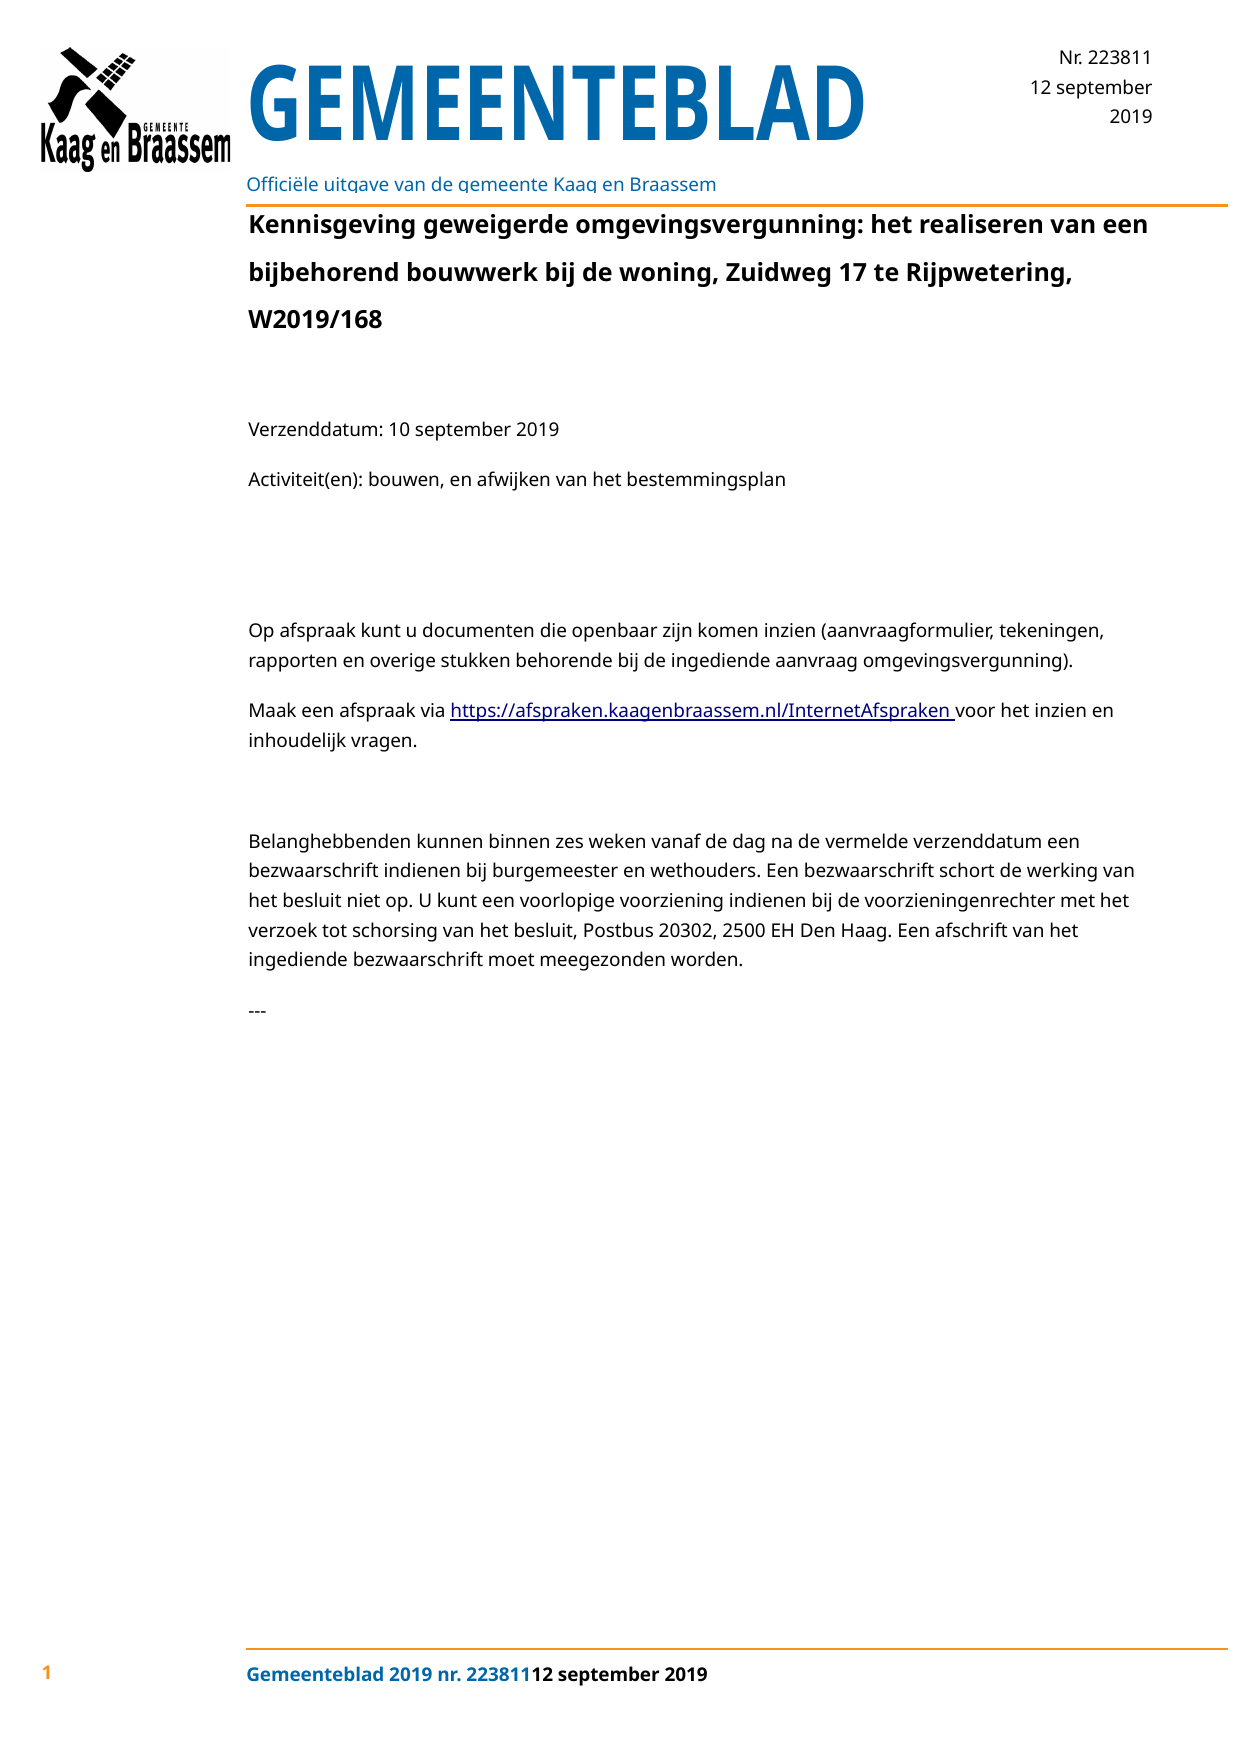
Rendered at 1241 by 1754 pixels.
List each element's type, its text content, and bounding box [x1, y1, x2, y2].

text Op afspraak kunt u documenten die openbaar zijn komen inzien (aanvraagformulier, tekeningen, rapporten en overige stukken behorende bij de ingediende aanvraag omgevingsvergunning). [248, 618, 1152, 673]
text Maak een afspraak via https://afspraken.kaagenbraassem.nl/InternetAfspraken voor het inzien en inhoudelijk vragen. [248, 698, 1152, 753]
text Kennisgeving geweigerde omgevingsvergunning: het realiseren van een bijbehorend bouwwerk bij de woning, Zuidweg 17 te Rijpwetering, W2019/168 [248, 207, 1152, 336]
text Belanghebbenden kunnen binnen zes weken vanaf de dag na de vermelde verzenddatum een bezwaarschrift indienen bij burgemeester en wethouders. Een bezwaarschrift schort de werking van het besluit niet op. U kunt een voorlopige voorziening indienen bij de voorzieningenrechter met het verzoek tot schorsing van het besluit, Postbus 20302, 2500 EH Den Haag. Een afschrift van het ingediende bezwaarschrift moet meegezonden worden. [248, 828, 1152, 972]
text Activiteit(en): bouwen, en afwijken van het bestemmingsplan [248, 466, 1152, 492]
picture [41, 47, 231, 172]
text --- [248, 997, 1152, 1022]
text Verzenddatum: 10 september 2019 [248, 416, 1152, 442]
